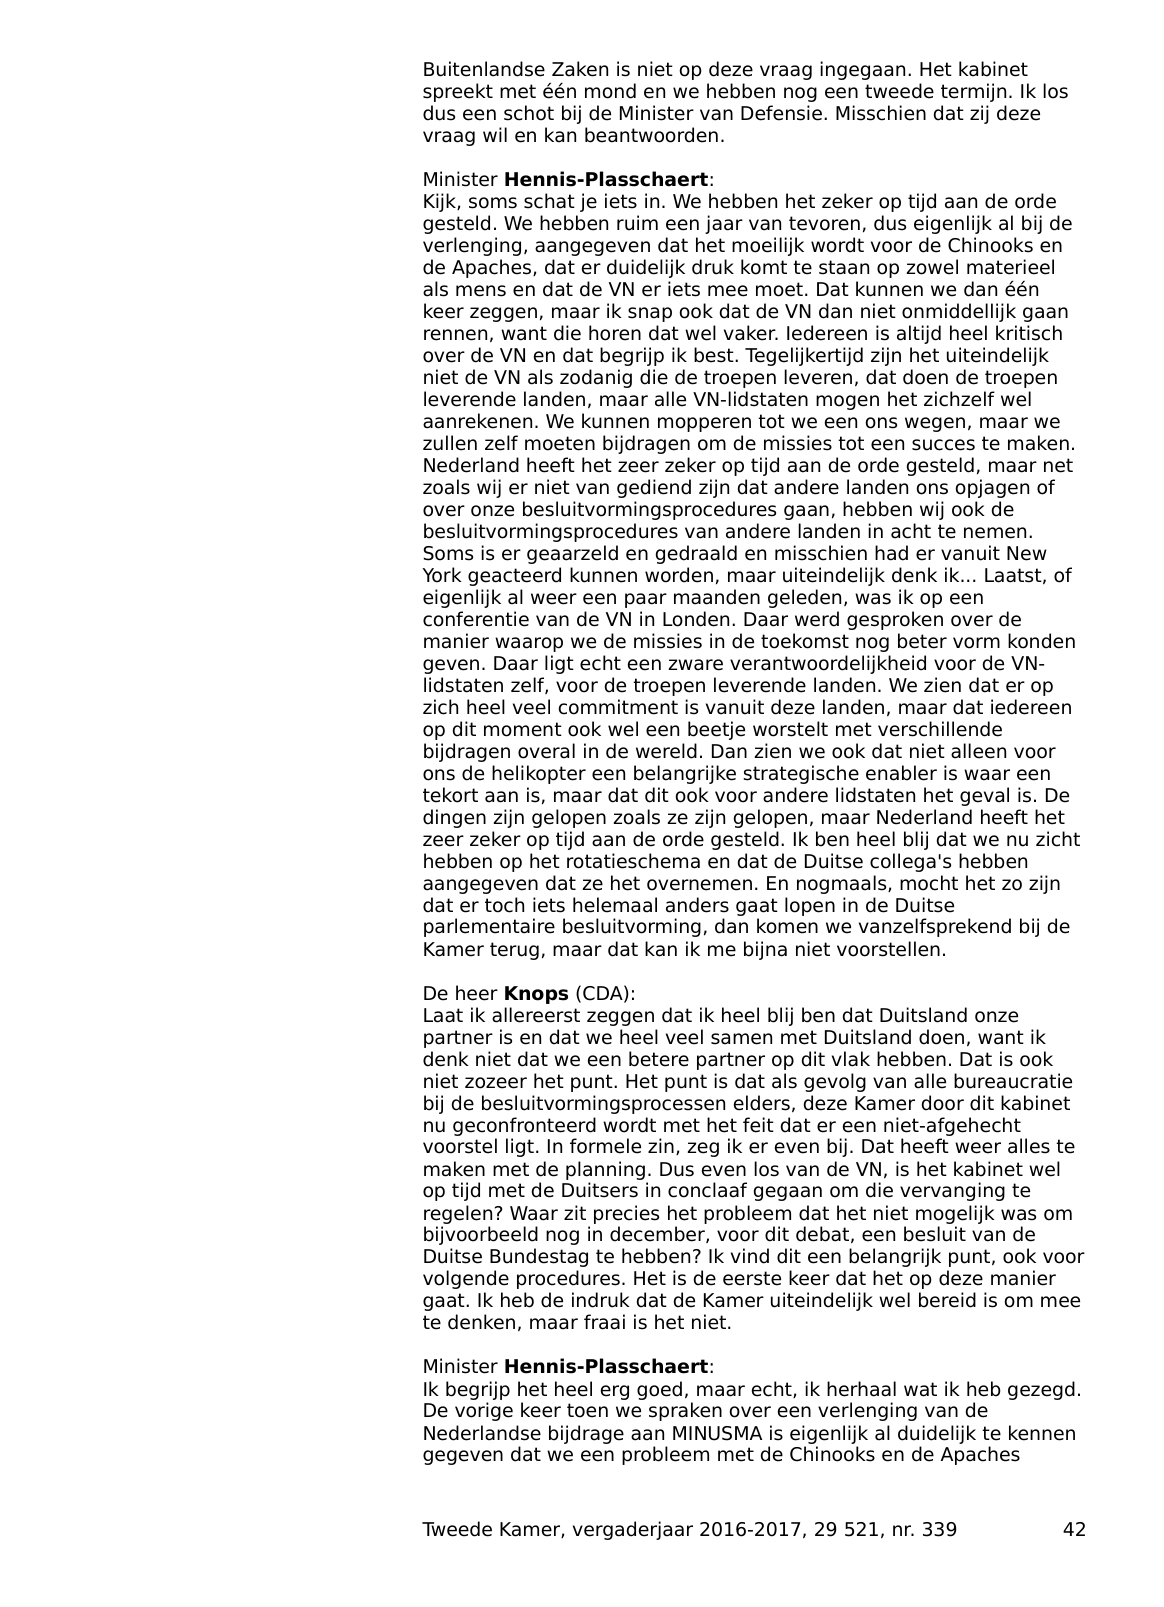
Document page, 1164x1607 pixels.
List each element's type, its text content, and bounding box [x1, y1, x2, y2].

text Minister Hennis-Plasschaert: [422, 169, 1087, 191]
text De heer Knops (CDA): [422, 983, 1087, 1004]
text Ik begrijp het heel erg goed, maar echt, ik herhaal wat ik heb gezegd. De vorige keer toen we spraken over een verlenging van de Nederlandse bijdrage aan MINUSMA is eigenlijk al duidelijk te kennen gegeven dat we een probleem met de Chinooks en de Apaches [422, 1378, 1087, 1466]
text Kijk, soms schat je iets in. We hebben het zeker op tijd aan de orde gesteld. We hebben ruim een jaar van tevoren, dus eigenlijk al bij de verlenging, aangegeven dat het moeilijk wordt voor de Chinooks en de Apaches, dat er duidelijk druk komt te staan op zowel materieel als mens en dat de VN er iets mee moet. Dat kunnen we dan één keer zeggen, maar ik snap ook dat de VN dan niet onmiddellijk gaan rennen, want die horen dat wel vaker. Iedereen is altijd heel kritisch over de VN en dat begrijp ik best. Tegelijkertijd zijn het uiteindelijk niet de VN als zodanig die de troepen leveren, dat doen de troepen leverende landen, maar alle VN-lidstaten mogen het zichzelf wel aanrekenen. We kunnen mopperen tot we een ons wegen, maar we zullen zelf moeten bijdragen om de missies tot een succes te maken. Nederland heeft het zeer zeker op tijd aan de orde gesteld, maar net zoals wij er niet van gediend zijn dat andere landen ons opjagen of over onze besluitvormingsprocedures gaan, hebben wij ook de besluitvormingsprocedures van andere landen in acht te nemen. Soms is er geaarzeld en gedraald en misschien had er vanuit New York geacteerd kunnen worden, maar uiteindelijk denk ik... Laatst, of eigenlijk al weer een paar maanden geleden, was ik op een conferentie van de VN in Londen. Daar werd gesproken over de manier waarop we de missies in de toekomst nog beter vorm konden geven. Daar ligt echt een zware verantwoordelijkheid voor de VN-lidstaten zelf, voor de troepen leverende landen. We zien dat er op zich heel veel commitment is vanuit deze landen, maar dat iedereen op dit moment ook wel een beetje worstelt met verschillende bijdragen overal in de wereld. Dan zien we ook dat niet alleen voor ons de helikopter een belangrijke strategische enabler is waar een tekort aan is, maar dat dit ook voor andere lidstaten het geval is. De dingen zijn gelopen zoals ze zijn gelopen, maar Nederland heeft het zeer zeker op tijd aan de orde gesteld. Ik ben heel blij dat we nu zicht hebben op het rotatieschema en dat de Duitse collega's hebben aangegeven dat ze het overnemen. En nogmaals, mocht het zo zijn dat er toch iets helemaal anders gaat lopen in de Duitse parlementaire besluitvorming, dan komen we vanzelfsprekend bij de Kamer terug, maar dat kan ik me bijna niet voorstellen. [422, 191, 1087, 960]
text Minister Hennis-Plasschaert: [422, 1356, 1087, 1378]
text Laat ik allereerst zeggen dat ik heel blij ben dat Duitsland onze partner is en dat we heel veel samen met Duitsland doen, want ik denk niet dat we een betere partner op dit vlak hebben. Dat is ook niet zozeer het punt. Het punt is dat als gevolg van alle bureaucratie bij de besluitvormingsprocessen elders, deze Kamer door dit kabinet nu geconfronteerd wordt met het feit dat er een niet-afgehecht voorstel ligt. In formele zin, zeg ik er even bij. Dat heeft weer alles te maken met de planning. Dus even los van de VN, is het kabinet wel op tijd met de Duitsers in conclaaf gegaan om die vervanging te regelen? Waar zit precies het probleem dat het niet mogelijk was om bijvoorbeeld nog in december, voor dit debat, een besluit van de Duitse Bundestag te hebben? Ik vind dit een belangrijk punt, ook voor volgende procedures. Het is de eerste keer dat het op deze manier gaat. Ik heb de indruk dat de Kamer uiteindelijk wel bereid is om mee te denken, maar fraai is het niet. [422, 1004, 1087, 1334]
text Buitenlandse Zaken is niet op deze vraag ingegaan. Het kabinet spreekt met één mond en we hebben nog een tweede termijn. Ik los dus een schot bij de Minister van Defensie. Misschien dat zij deze vraag wil en kan beantwoorden. [422, 59, 1087, 147]
